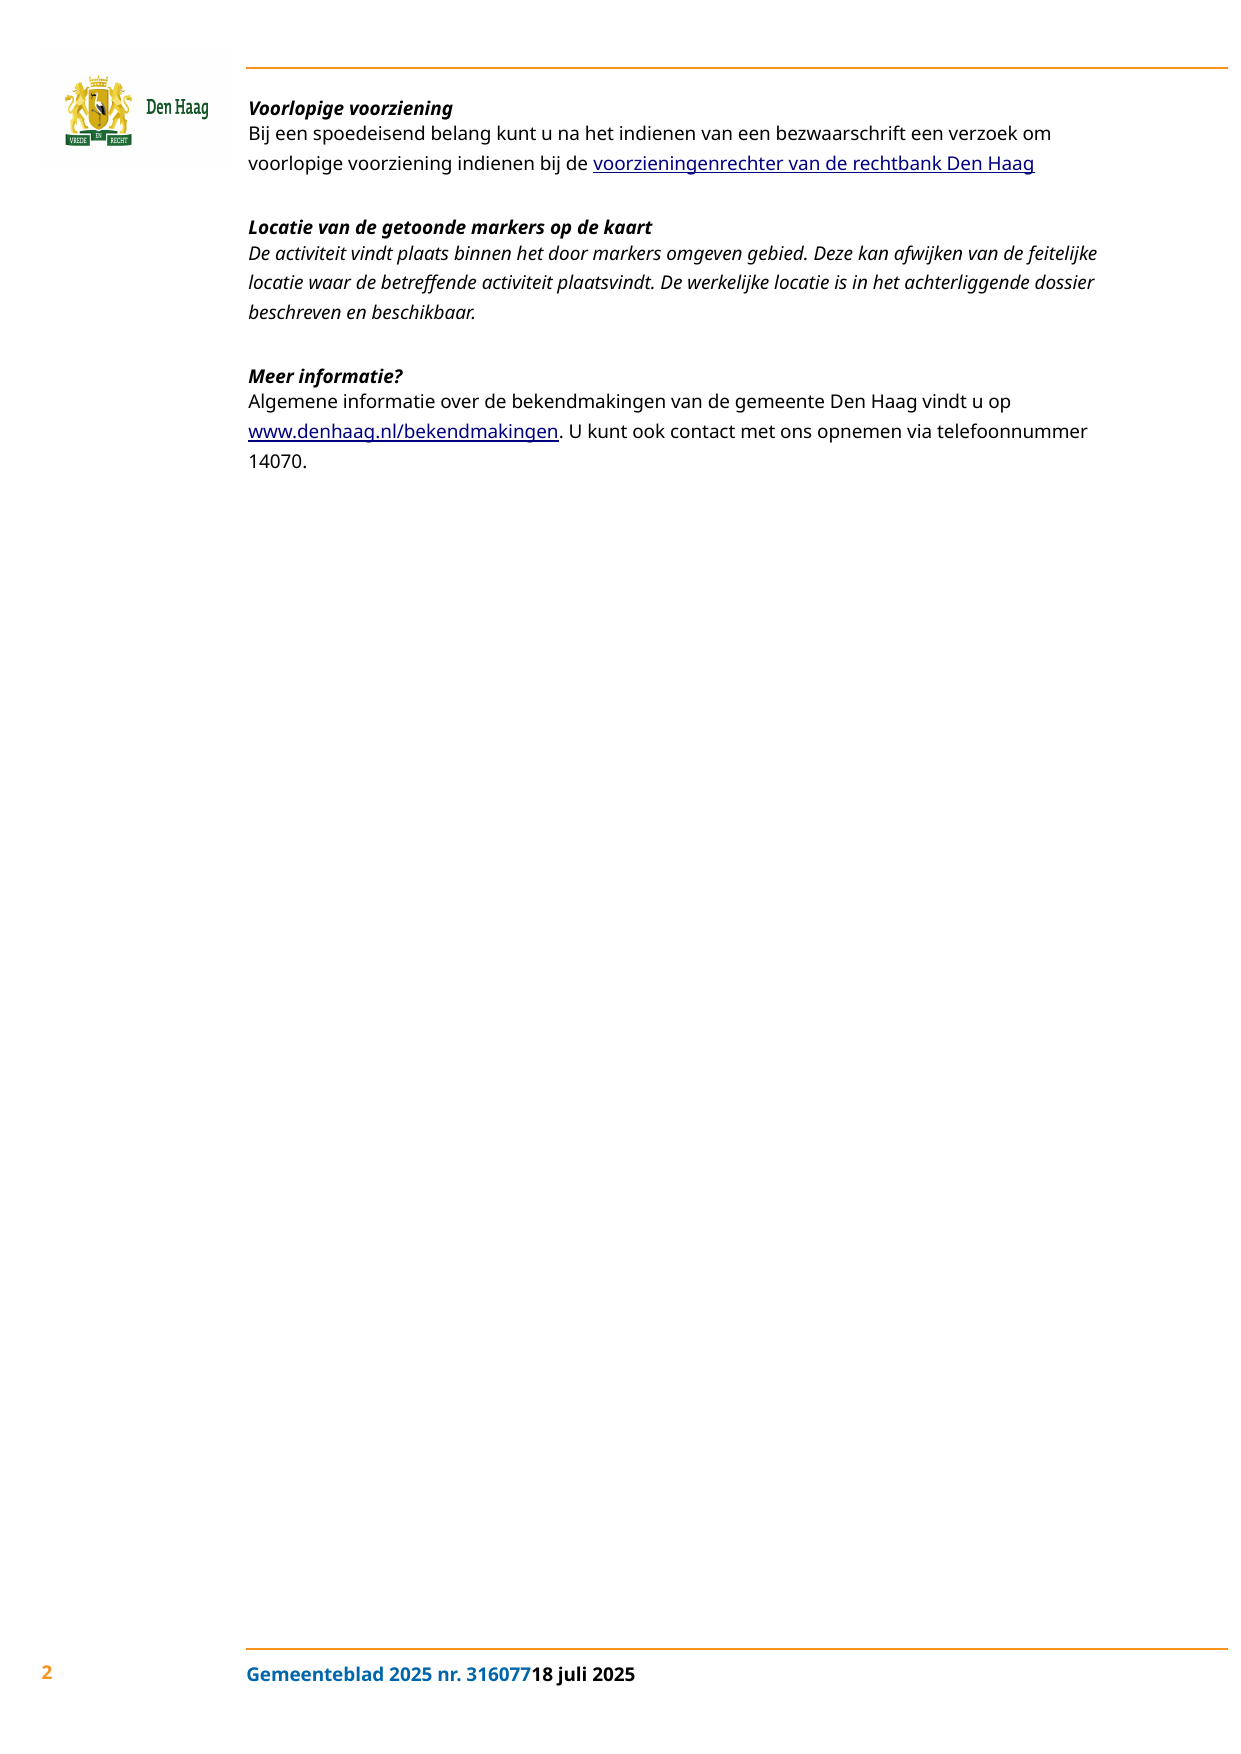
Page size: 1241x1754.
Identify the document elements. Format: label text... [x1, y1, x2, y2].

text De activiteit vindt plaats binnen het door markers omgeven gebied. Deze kan afwijken van de feitelijke locatie waar de betreffende activiteit plaatsvindt. De werkelijke locatie is in het achterliggende dossier beschreven en beschikbaar. [248, 240, 1152, 325]
text Bij een spoedeisend belang kunt u na het indienen van een bezwaarschrift een verzoek om voorlopige voorziening indienen bij de voorzieningenrechter van de rechtbank Den Haag [248, 121, 1152, 176]
text Locatie van de getoonde markers op de kaart [248, 214, 1152, 240]
picture [41, 47, 231, 172]
text Algemene informatie over de bekendmakingen van de gemeente Den Haag vindt u op www.denhaag.nl/bekendmakingen. U kunt ook contact met ons opnemen via telefoonnummer 14070. [248, 389, 1152, 473]
text Meer informatie? [248, 363, 1152, 389]
text Voorlopige voorziening [248, 95, 1152, 121]
